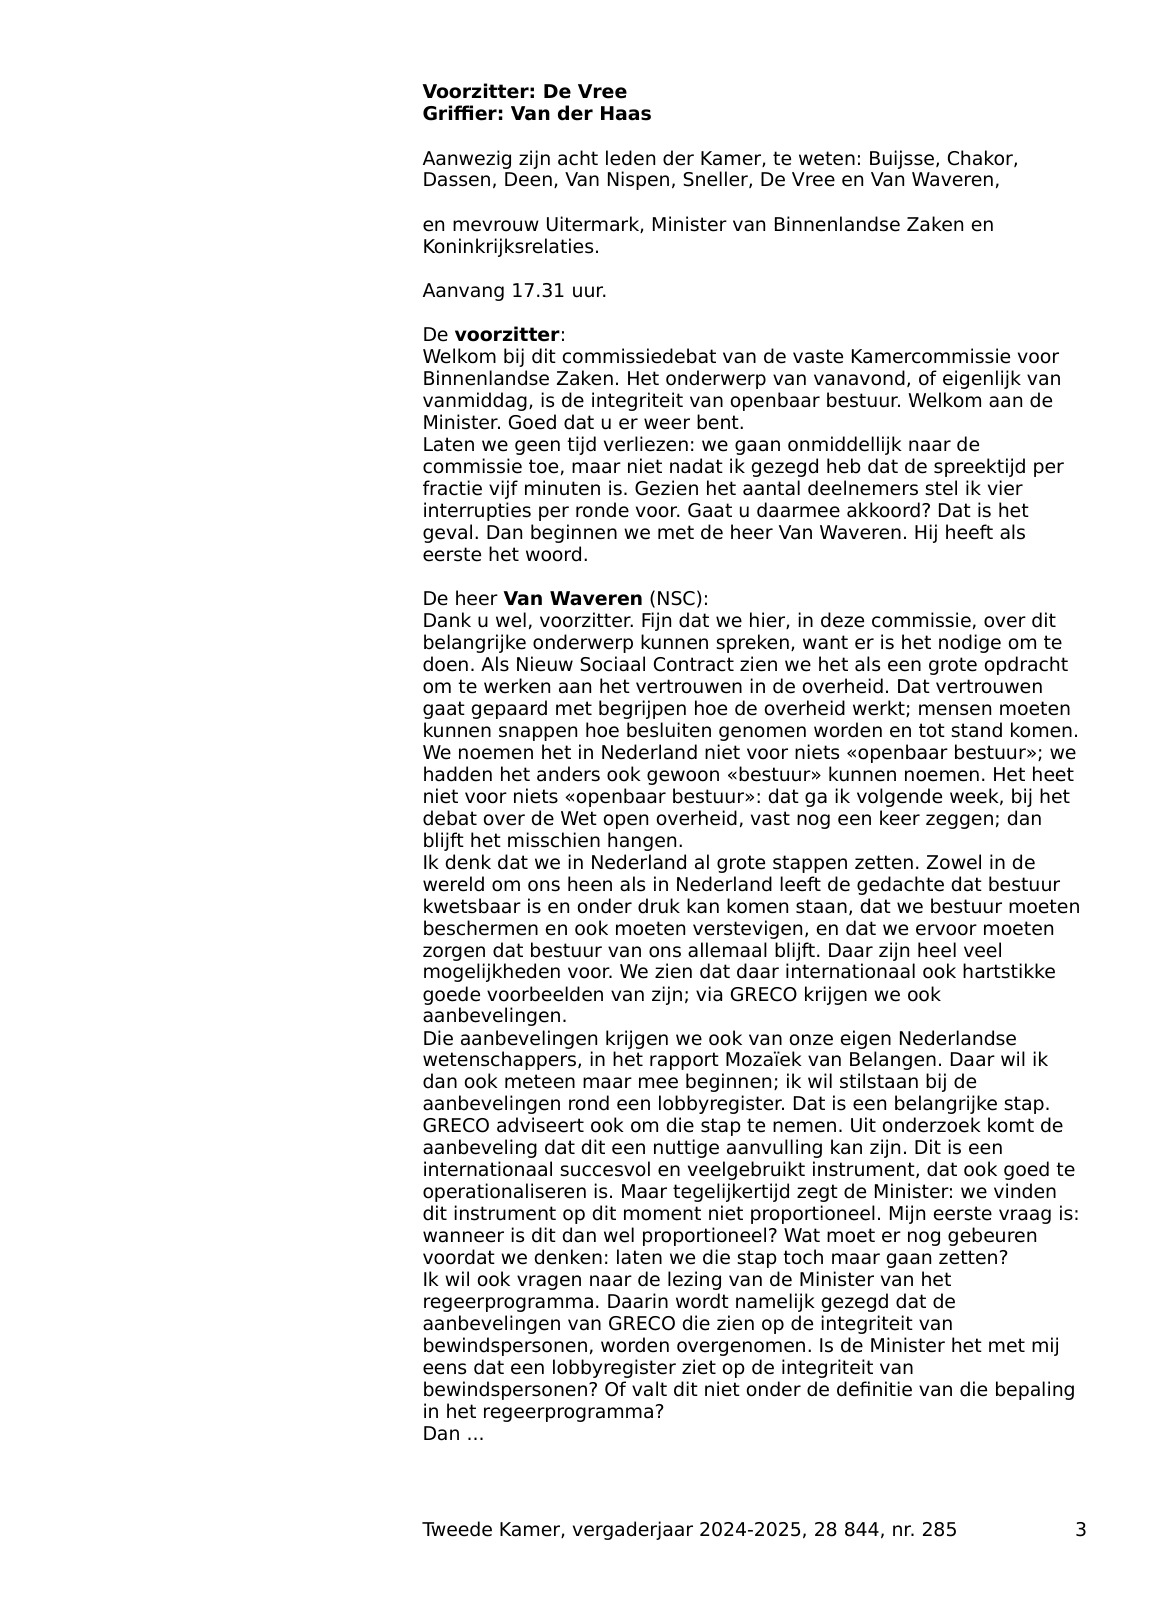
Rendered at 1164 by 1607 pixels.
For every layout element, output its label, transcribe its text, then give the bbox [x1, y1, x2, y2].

text Aanvang 17.31 uur. [422, 280, 1087, 302]
text Griffier: Van der Haas [422, 103, 1087, 125]
text Ik wil ook vragen naar de lezing van de Minister van het regeerprogramma. Daarin wordt namelijk gezegd dat de aanbevelingen van GRECO die zien op de integriteit van bewindspersonen, worden overgenomen. Is de Minister het met mij eens dat een lobbyregister ziet op de integriteit van bewindspersonen? Of valt dit niet onder de definitie van die bepaling in het regeerprogramma? [422, 1269, 1087, 1423]
text Voorzitter: De Vree [422, 81, 1087, 103]
text Welkom bij dit commissiedebat van de vaste Kamercommissie voor Binnenlandse Zaken. Het onderwerp van vanavond, of eigenlijk van vanmiddag, is de integriteit van openbaar bestuur. Welkom aan de Minister. Goed dat u er weer bent. [422, 346, 1087, 434]
text Dan ... [422, 1423, 1087, 1445]
text De voorzitter: [422, 324, 1087, 346]
text De heer Van Waveren (NSC): [422, 588, 1087, 610]
text Ik denk dat we in Nederland al grote stappen zetten. Zowel in de wereld om ons heen als in Nederland leeft de gedachte dat bestuur kwetsbaar is en onder druk kan komen staan, dat we bestuur moeten beschermen en ook moeten verstevigen, en dat we ervoor moeten zorgen dat bestuur van ons allemaal blijft. Daar zijn heel veel mogelijkheden voor. We zien dat daar internationaal ook hartstikke goede voorbeelden van zijn; via GRECO krijgen we ook aanbevelingen. [422, 852, 1087, 1027]
text Die aanbevelingen krijgen we ook van onze eigen Nederlandse wetenschappers, in het rapport Mozaïek van Belangen. Daar wil ik dan ook meteen maar mee beginnen; ik wil stilstaan bij de aanbevelingen rond een lobbyregister. Dat is een belangrijke stap. GRECO adviseert ook om die stap te nemen. Uit onderzoek komt de aanbeveling dat dit een nuttige aanvulling kan zijn. Dit is een internationaal succesvol en veelgebruikt instrument, dat ook goed te operationaliseren is. Maar tegelijkertijd zegt de Minister: we vinden dit instrument op dit moment niet proportioneel. Mijn eerste vraag is: wanneer is dit dan wel proportioneel? Wat moet er nog gebeuren voordat we denken: laten we die stap toch maar gaan zetten? [422, 1027, 1087, 1269]
text Dank u wel, voorzitter. Fijn dat we hier, in deze commissie, over dit belangrijke onderwerp kunnen spreken, want er is het nodige om te doen. Als Nieuw Sociaal Contract zien we het als een grote opdracht om te werken aan het vertrouwen in de overheid. Dat vertrouwen gaat gepaard met begrijpen hoe de overheid werkt; mensen moeten kunnen snappen hoe besluiten genomen worden en tot stand komen. We noemen het in Nederland niet voor niets «openbaar bestuur»; we hadden het anders ook gewoon «bestuur» kunnen noemen. Het heet niet voor niets «openbaar bestuur»: dat ga ik volgende week, bij het debat over de Wet open overheid, vast nog een keer zeggen; dan blijft het misschien hangen. [422, 610, 1087, 852]
text Aanwezig zijn acht leden der Kamer, te weten: Buijsse, Chakor, Dassen, Deen, Van Nispen, Sneller, De Vree en Van Waveren, [422, 147, 1087, 191]
text en mevrouw Uitermark, Minister van Binnenlandse Zaken en Koninkrijksrelaties. [422, 213, 1087, 257]
text Laten we geen tijd verliezen: we gaan onmiddellijk naar de commissie toe, maar niet nadat ik gezegd heb dat de spreektijd per fractie vijf minuten is. Gezien het aantal deelnemers stel ik vier interrupties per ronde voor. Gaat u daarmee akkoord? Dat is het geval. Dan beginnen we met de heer Van Waveren. Hij heeft als eerste het woord. [422, 434, 1087, 566]
